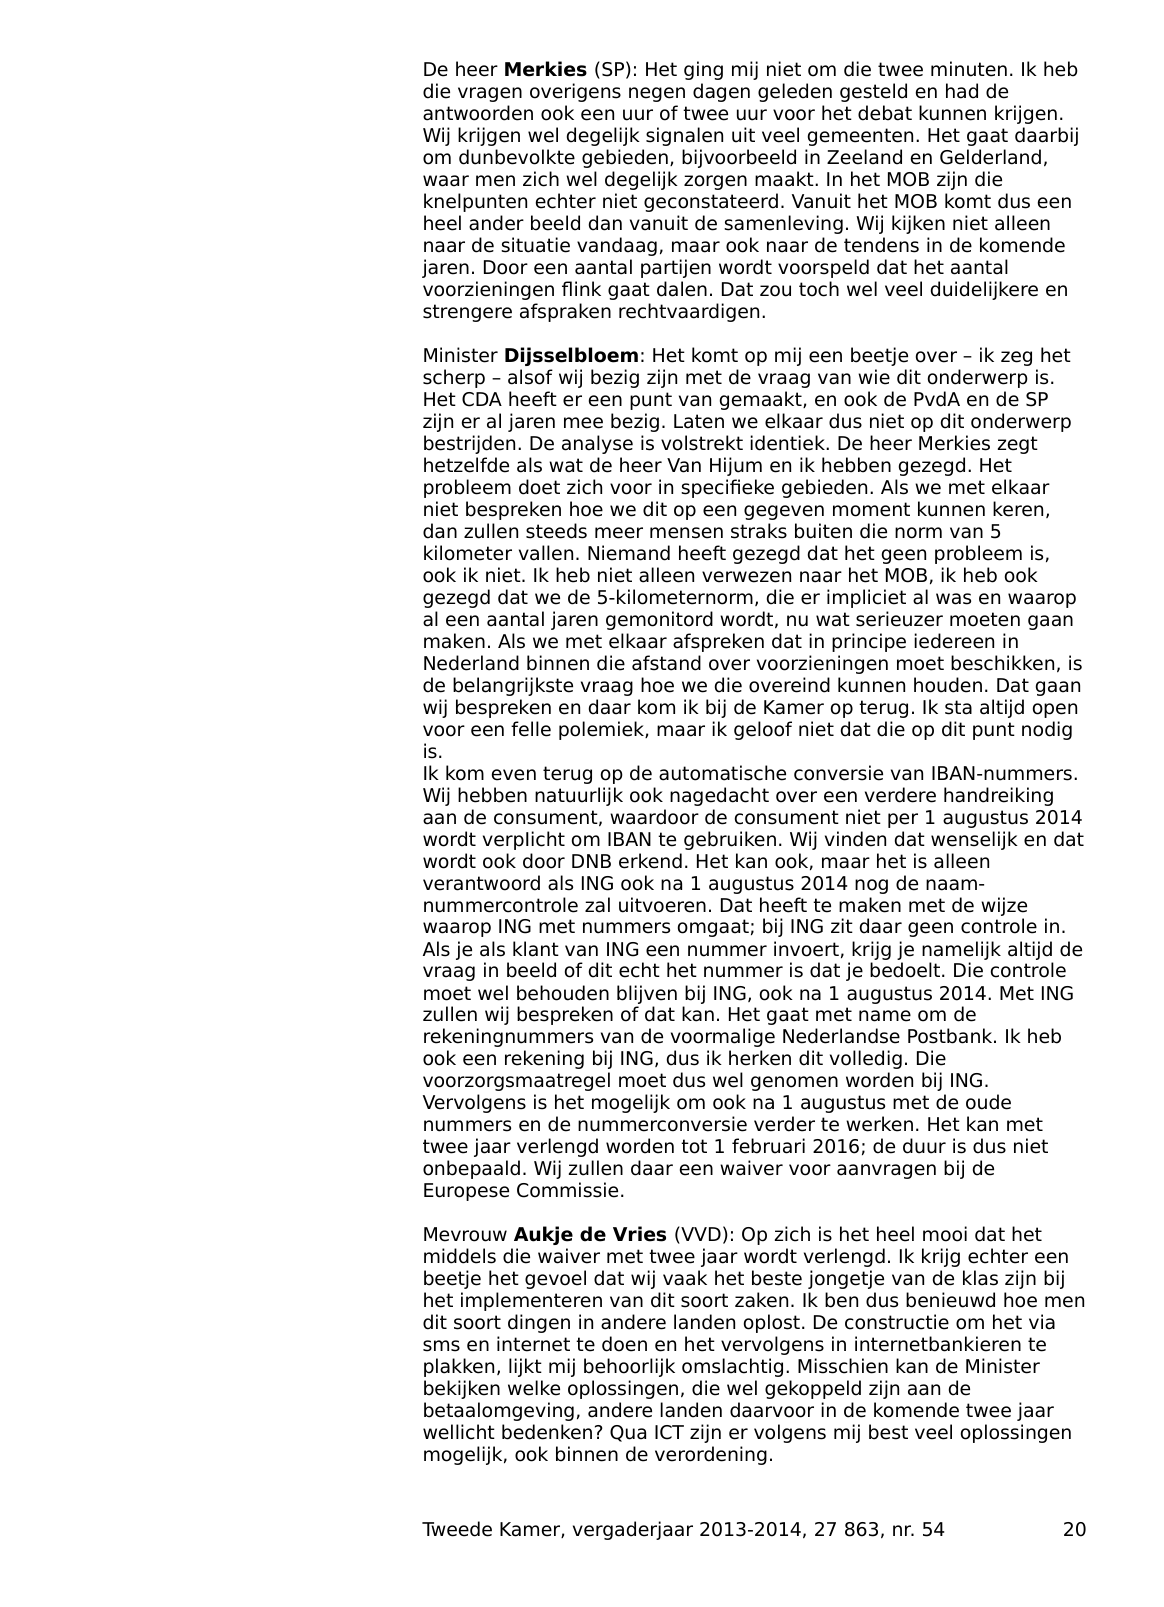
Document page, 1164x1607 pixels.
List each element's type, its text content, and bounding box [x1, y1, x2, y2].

text Wij krijgen wel degelijk signalen uit veel gemeenten. Het gaat daarbij om dunbevolkte gebieden, bijvoorbeeld in Zeeland en Gelderland, waar men zich wel degelijk zorgen maakt. In het MOB zijn die knelpunten echter niet geconstateerd. Vanuit het MOB komt dus een heel ander beeld dan vanuit de samenleving. Wij kijken niet alleen naar de situatie vandaag, maar ook naar de tendens in de komende jaren. Door een aantal partijen wordt voorspeld dat het aantal voorzieningen flink gaat dalen. Dat zou toch wel veel duidelijkere en strengere afspraken rechtvaardigen. [422, 125, 1087, 323]
text Mevrouw Aukje de Vries (VVD): Op zich is het heel mooi dat het middels die waiver met twee jaar wordt verlengd. Ik krijg echter een beetje het gevoel dat wij vaak het beste jongetje van de klas zijn bij het implementeren van dit soort zaken. Ik ben dus benieuwd hoe men dit soort dingen in andere landen oplost. De constructie om het via sms en internet te doen en het vervolgens in internetbankieren te plakken, lijkt mij behoorlijk omslachtig. Misschien kan de Minister bekijken welke oplossingen, die wel gekoppeld zijn aan de betaalomgeving, andere landen daarvoor in de komende twee jaar wellicht bedenken? Qua ICT zijn er volgens mij best veel oplossingen mogelijk, ook binnen de verordening. [422, 1224, 1087, 1466]
text Minister Dijsselbloem: Het komt op mij een beetje over – ik zeg het scherp – alsof wij bezig zijn met de vraag van wie dit onderwerp is. Het CDA heeft er een punt van gemaakt, en ook de PvdA en de SP zijn er al jaren mee bezig. Laten we elkaar dus niet op dit onderwerp bestrijden. De analyse is volstrekt identiek. De heer Merkies zegt hetzelfde als wat de heer Van Hijum en ik hebben gezegd. Het probleem doet zich voor in specifieke gebieden. Als we met elkaar niet bespreken hoe we dit op een gegeven moment kunnen keren, dan zullen steeds meer mensen straks buiten die norm van 5 kilometer vallen. Niemand heeft gezegd dat het geen probleem is, ook ik niet. Ik heb niet alleen verwezen naar het MOB, ik heb ook gezegd dat we de 5-kilometernorm, die er impliciet al was en waarop al een aantal jaren gemonitord wordt, nu wat serieuzer moeten gaan maken. Als we met elkaar afspreken dat in principe iedereen in Nederland binnen die afstand over voorzieningen moet beschikken, is de belangrijkste vraag hoe we die overeind kunnen houden. Dat gaan wij bespreken en daar kom ik bij de Kamer op terug. Ik sta altijd open voor een felle polemiek, maar ik geloof niet dat die op dit punt nodig is. [422, 345, 1087, 763]
text Ik kom even terug op de automatische conversie van IBAN-nummers. Wij hebben natuurlijk ook nagedacht over een verdere handreiking aan de consument, waardoor de consument niet per 1 augustus 2014 wordt verpIicht om IBAN te gebruiken. Wij vinden dat wenselijk en dat wordt ook door DNB erkend. Het kan ook, maar het is alleen verantwoord als ING ook na 1 augustus 2014 nog de naam-nummercontrole zal uitvoeren. Dat heeft te maken met de wijze waarop ING met nummers omgaat; bij ING zit daar geen controle in. Als je als klant van ING een nummer invoert, krijg je namelijk altijd de vraag in beeld of dit echt het nummer is dat je bedoelt. Die controle moet wel behouden blijven bij ING, ook na 1 augustus 2014. Met ING zullen wij bespreken of dat kan. Het gaat met name om de rekeningnummers van de voormalige Nederlandse Postbank. Ik heb ook een rekening bij ING, dus ik herken dit volledig. Die voorzorgsmaatregel moet dus wel genomen worden bij ING. Vervolgens is het mogelijk om ook na 1 augustus met de oude nummers en de nummerconversie verder te werken. Het kan met twee jaar verlengd worden tot 1 februari 2016; de duur is dus niet onbepaald. Wij zullen daar een waiver voor aanvragen bij de Europese Commissie. [422, 763, 1087, 1202]
text De heer Merkies (SP): Het ging mij niet om die twee minuten. Ik heb die vragen overigens negen dagen geleden gesteld en had de antwoorden ook een uur of twee uur voor het debat kunnen krijgen. [422, 59, 1087, 125]
